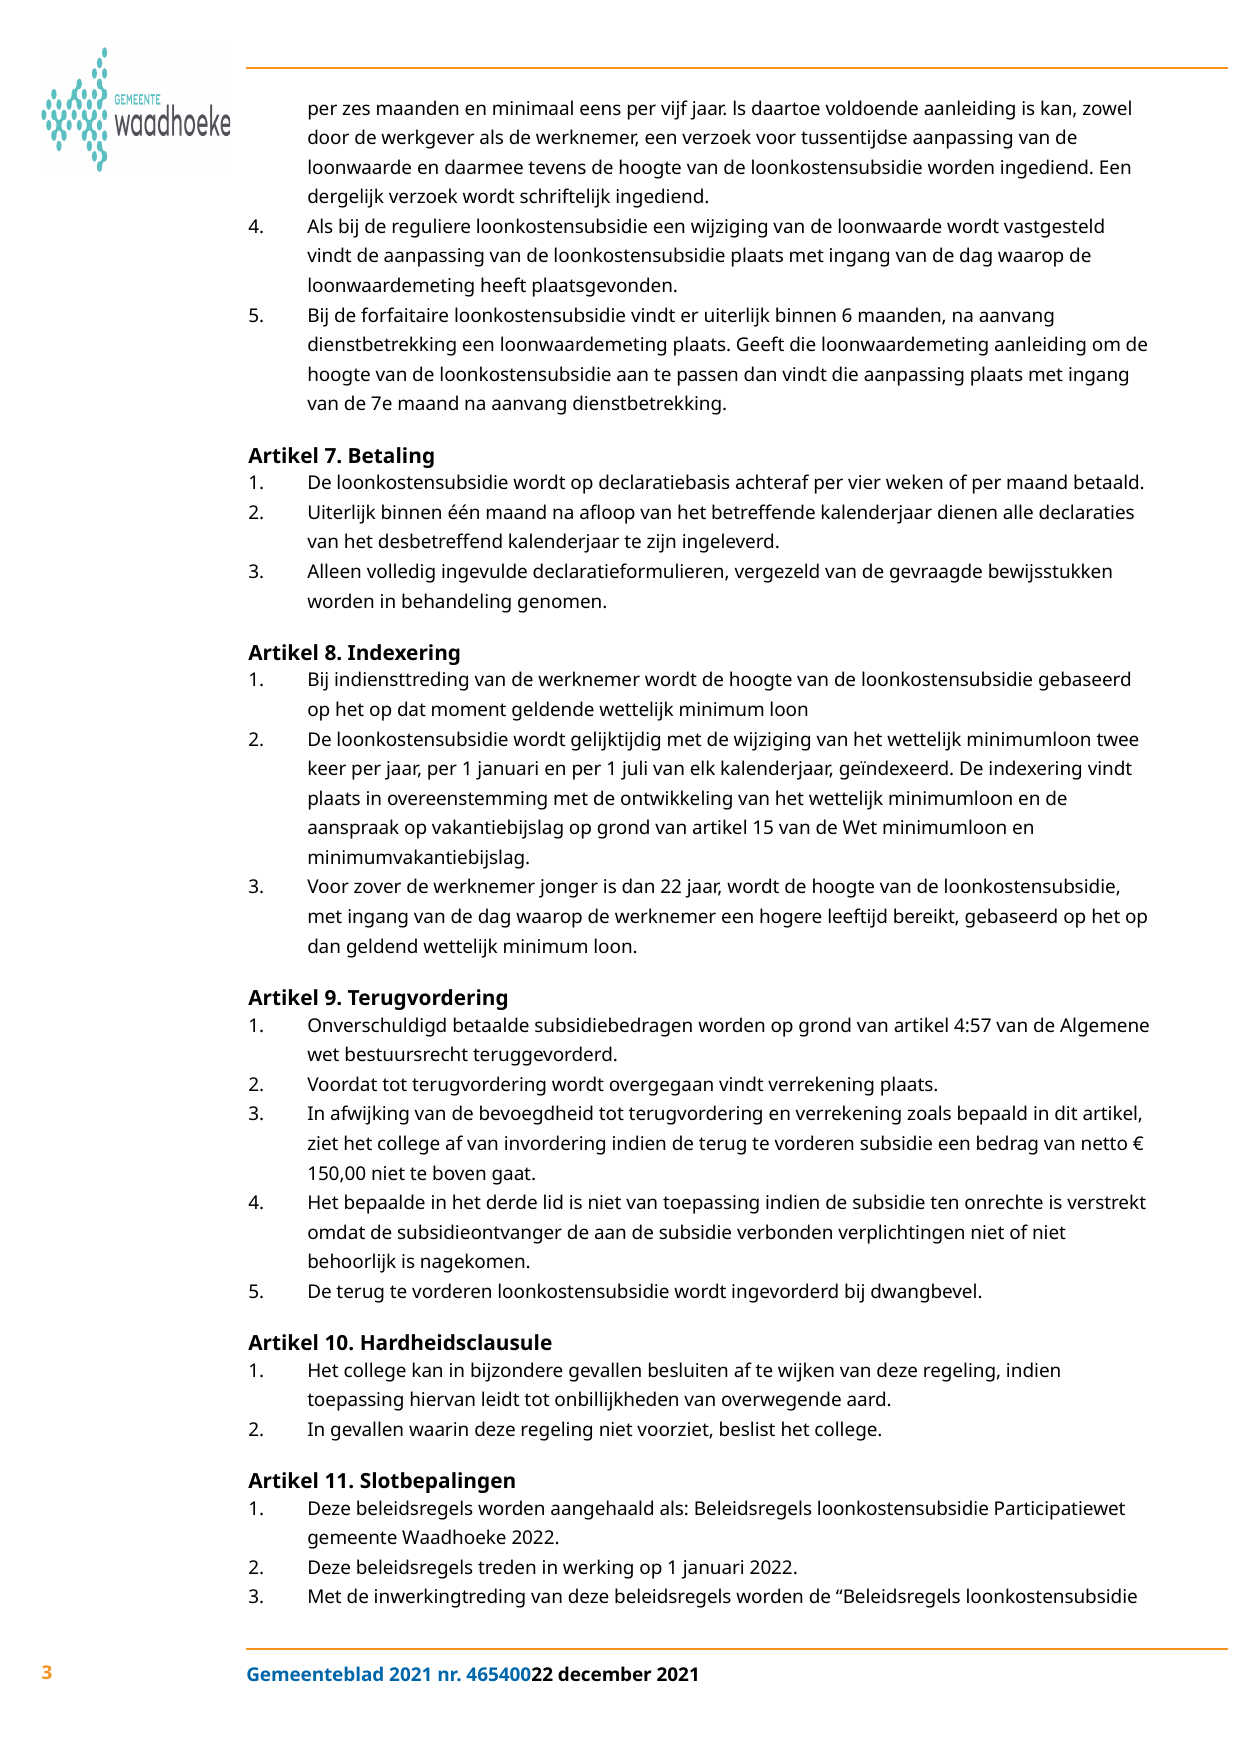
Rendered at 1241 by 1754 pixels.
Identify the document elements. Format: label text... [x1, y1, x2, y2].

list Het bepaalde in het derde lid is niet van toepassing indien de subsidie ten onrechte is verstrekt omdat de subsidieontvanger de aan de subsidie verbonden verplichtingen niet of niet behoorlijk is nagekomen. [248, 1189, 1152, 1274]
list De loonkostensubsidie wordt gelijktijdig met de wijziging van het wettelijk minimumloon twee keer per jaar, per 1 januari en per 1 juli van elk kalenderjaar, geïndexeerd. De indexering vindt plaats in overeenstemming met de ontwikkeling van het wettelijk minimumloon en de aanspraak op vakantiebijslag op grond van artikel 15 van de Wet minimumloon en minimumvakantiebijslag. [248, 726, 1152, 870]
picture [41, 47, 231, 172]
list Voor zover de werknemer jonger is dan 22 jaar, wordt de hoogte van de loonkostensubsidie, met ingang van de dag waarop de werknemer een hogere leeftijd bereikt, gebaseerd op het op dan geldend wettelijk minimum loon. [248, 874, 1152, 959]
list Bij indiensttreding van de werknemer wordt de hoogte van de loonkostensubsidie gebaseerd op het op dat moment geldende wettelijk minimum loon [248, 667, 1152, 722]
text Artikel 11. Slotbepalingen [248, 1466, 1152, 1495]
list Deze beleidsregels worden aangehaald als: Beleidsregels loonkostensubsidie Participatiewet gemeente Waadhoeke 2022. [248, 1495, 1152, 1550]
text Artikel 10. Hardheidsclausule [248, 1328, 1152, 1357]
list Voordat tot terugvordering wordt overgegaan vindt verrekening plaats. [248, 1071, 1152, 1097]
list Het college kan in bijzondere gevallen besluiten af te wijken van deze regeling, indien toepassing hiervan leidt tot onbillijkheden van overwegende aard. [248, 1357, 1152, 1412]
list Onverschuldigd betaalde subsidiebedragen worden op grond van artikel 4:57 van de Algemene wet bestuursrecht teruggevorderd. [248, 1012, 1152, 1067]
list Bij de forfaitaire loonkostensubsidie vindt er uiterlijk binnen 6 maanden, na aanvang dienstbetrekking een loonwaardemeting plaats. Geeft die loonwaardemeting aanleiding om de hoogte van de loonkostensubsidie aan te passen dan vindt die aanpassing plaats met ingang van de 7e maand na aanvang dienstbetrekking. [248, 302, 1152, 416]
list Deze beleidsregels treden in werking op 1 januari 2022. [248, 1554, 1152, 1580]
list Als bij de reguliere loonkostensubsidie een wijziging van de loonwaarde wordt vastgesteld vindt de aanpassing van de loonkostensubsidie plaats met ingang van de dag waarop de loonwaardemeting heeft plaatsgevonden. [248, 213, 1152, 298]
list Met de inwerkingtreding van deze beleidsregels worden de “Beleidsregels loonkostensubsidie [248, 1584, 1152, 1609]
list De terug te vorderen loonkostensubsidie wordt ingevorderd bij dwangbevel. [248, 1278, 1152, 1304]
text Artikel 9. Terugvordering [248, 983, 1152, 1012]
text Artikel 8. Indexering [248, 638, 1152, 667]
list Alleen volledig ingevulde declaratieformulieren, vergezeld van de gevraagde bewijsstukken worden in behandeling genomen. [248, 558, 1152, 613]
list In gevallen waarin deze regeling niet voorziet, beslist het college. [248, 1416, 1152, 1442]
text Artikel 7. Betaling [248, 441, 1152, 469]
list per zes maanden en minimaal eens per vijf jaar. ls daartoe voldoende aanleiding is kan, zowel door de werkgever als de werknemer, een verzoek voor tussentijdse aanpassing van de loonwaarde en daarmee tevens de hoogte van de loonkostensubsidie worden ingediend. Een dergelijk verzoek wordt schriftelijk ingediend. [248, 95, 1152, 209]
list In afwijking van de bevoegdheid tot terugvordering en verrekening zoals bepaald in dit artikel, ziet het college af van invordering indien de terug te vorderen subsidie een bedrag van netto € 150,00 niet te boven gaat. [248, 1101, 1152, 1185]
list Uiterlijk binnen één maand na afloop van het betreffende kalenderjaar dienen alle declaraties van het desbetreffend kalenderjaar te zijn ingeleverd. [248, 499, 1152, 554]
list De loonkostensubsidie wordt op declaratiebasis achteraf per vier weken of per maand betaald. [248, 469, 1152, 495]
